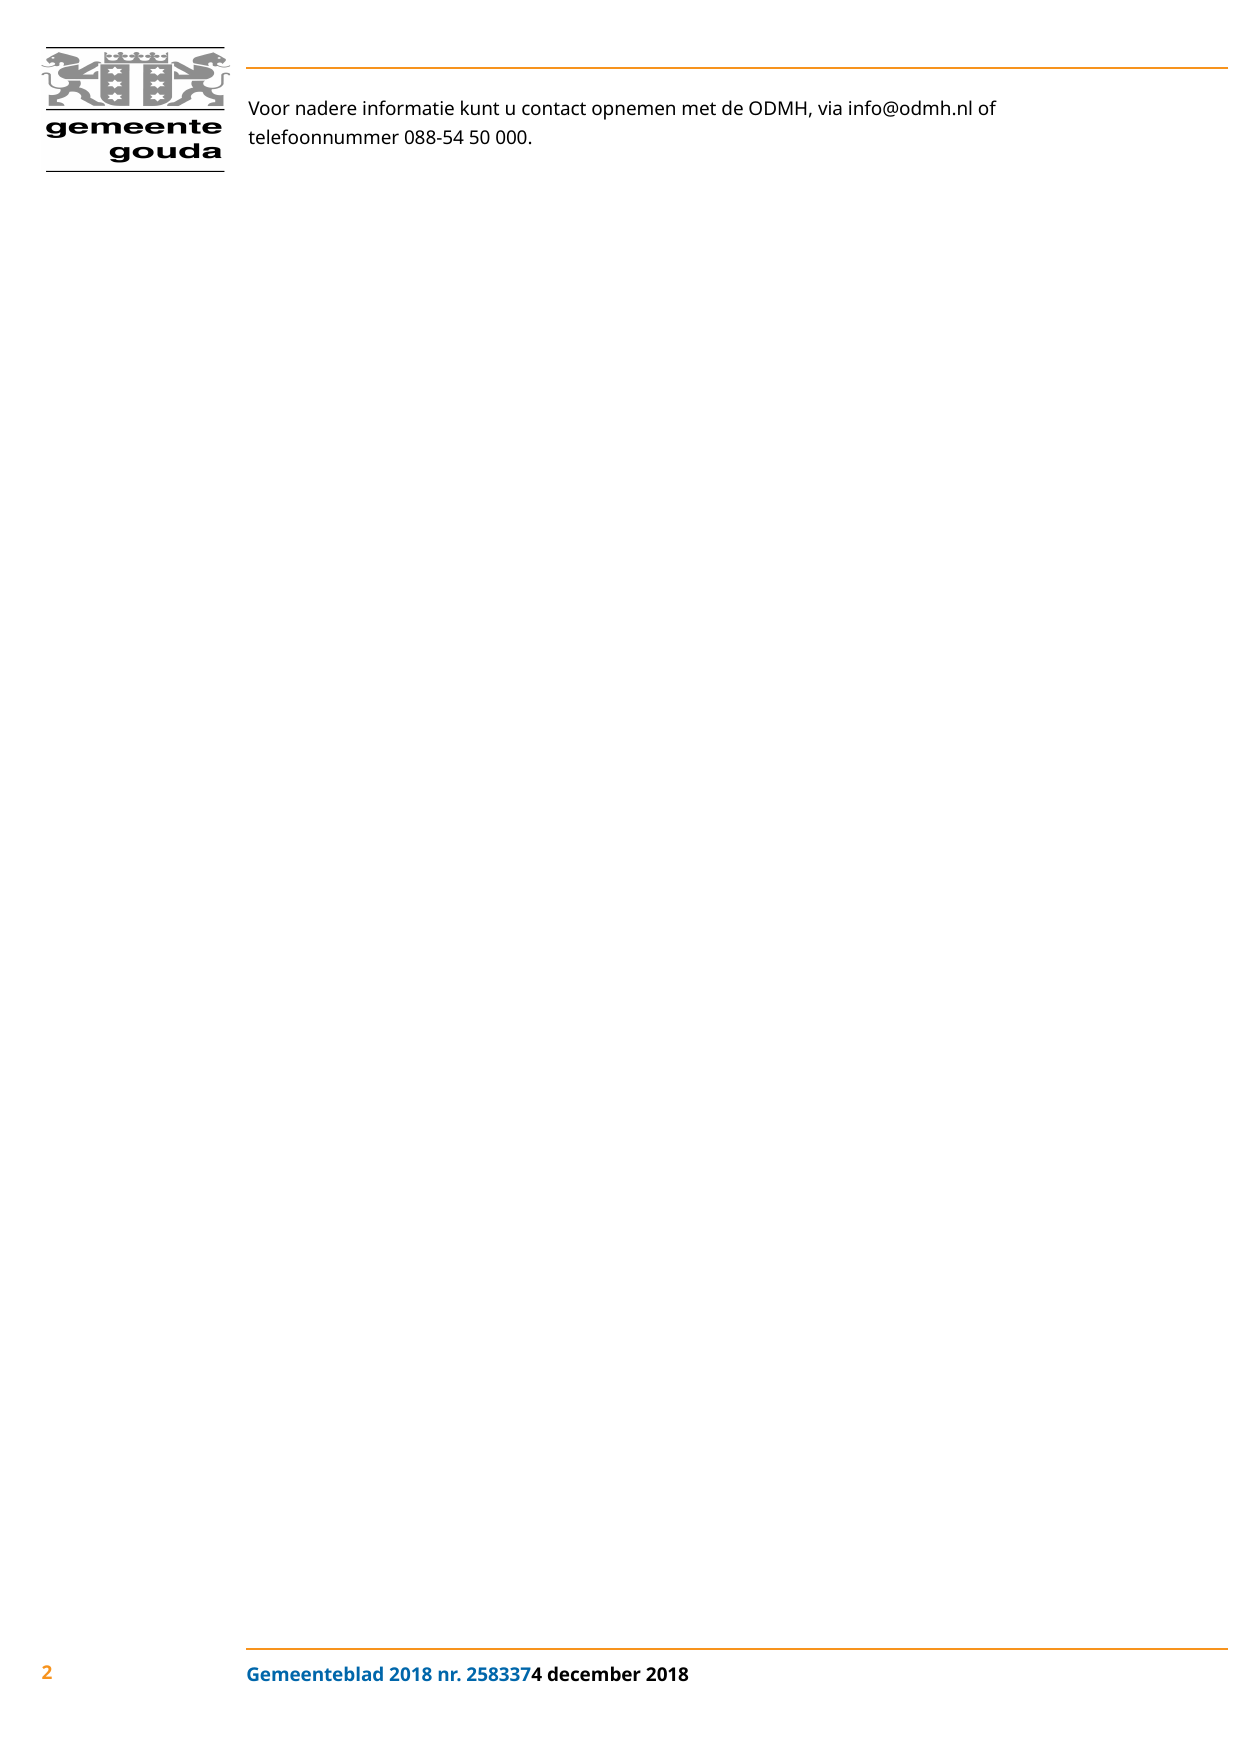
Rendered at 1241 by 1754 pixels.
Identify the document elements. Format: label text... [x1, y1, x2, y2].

picture [41, 47, 231, 172]
text Voor nadere informatie kunt u contact opnemen met de ODMH, via info@odmh.nl of telefoonnummer 088-54 50 000. [248, 95, 1152, 150]
